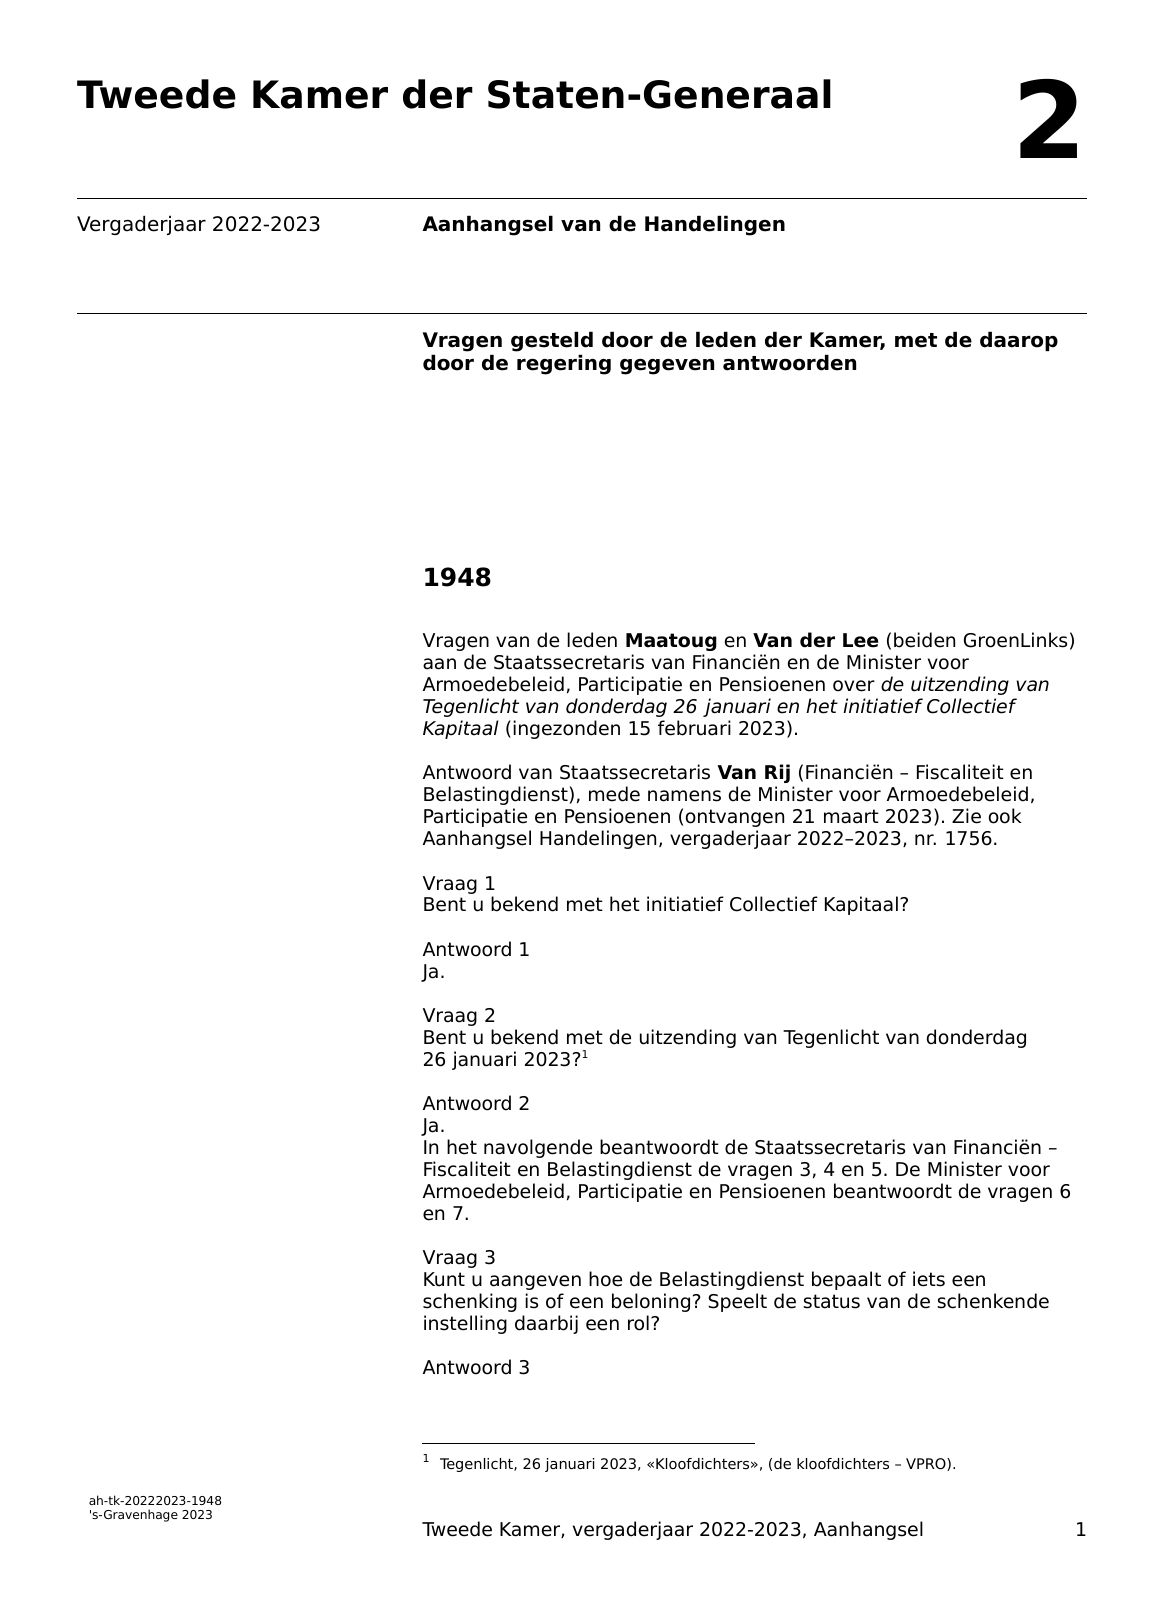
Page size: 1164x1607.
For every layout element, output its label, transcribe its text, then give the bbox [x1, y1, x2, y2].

text Tegenlicht, 26 januari 2023, «Kloofdichters», (de kloofdichters – VPRO). [422, 1452, 1087, 1474]
text Vraag 2 [422, 1005, 1087, 1027]
text Antwoord 2 [422, 1093, 1087, 1115]
text 1948 [422, 563, 1087, 592]
text Vragen van de leden Maatoug en Van der Lee (beiden GroenLinks) aan de Staatssecretaris van Financiën en de Minister voor Armoedebeleid, Participatie en Pensioenen over de uitzending van Tegenlicht van donderdag 26 januari en het initiatief Collectief Kapitaal (ingezonden 15 februari 2023). [422, 630, 1087, 740]
table_header Tweede Kamer der Staten-Generaal [77, 59, 886, 198]
text Bent u bekend met het initiatief Collectief Kapitaal? [422, 894, 1087, 916]
table_cell Vergaderjaar 2022-2023 [77, 199, 422, 313]
text In het navolgende beantwoordt de Staatssecretaris van Financiën – Fiscaliteit en Belastingdienst de vragen 3, 4 en 5. De Minister voor Armoedebeleid, Participatie en Pensioenen beantwoordt de vragen 6 en 7. [422, 1137, 1087, 1225]
text Antwoord 3 [422, 1357, 1087, 1379]
text 's-Gravenhage 2023 [88, 1508, 323, 1522]
text Antwoord 1 [422, 938, 1087, 961]
text Vraag 3 [422, 1247, 1087, 1269]
text ah-tk-20222023-1948 [88, 1494, 323, 1508]
table_cell Aanhangsel van de Handelingen [422, 199, 1087, 313]
table_header 2 [886, 59, 1087, 198]
text Vraag 1 [422, 872, 1087, 894]
text Kunt u aangeven hoe de Belastingdienst bepaalt of iets een schenking is of een beloning? Speelt de status van de schenkende instelling daarbij een rol? [422, 1269, 1087, 1335]
text Antwoord van Staatssecretaris Van Rij (Financiën – Fiscaliteit en Belastingdienst), mede namens de Minister voor Armoedebeleid, Participatie en Pensioenen (ontvangen 21 maart 2023). Zie ook Aanhangsel Handelingen, vergaderjaar 2022–2023, nr. 1756. [422, 762, 1087, 850]
table_cell Vragen gesteld door de leden der Kamer, met de daarop door de regering gegeven antwoorden [422, 314, 1087, 375]
text Bent u bekend met de uitzending van Tegenlicht van donderdag 26 januari 2023? [422, 1027, 1087, 1071]
table_cell [77, 314, 422, 375]
text Ja. [422, 961, 1087, 982]
text Ja. [422, 1115, 1087, 1137]
